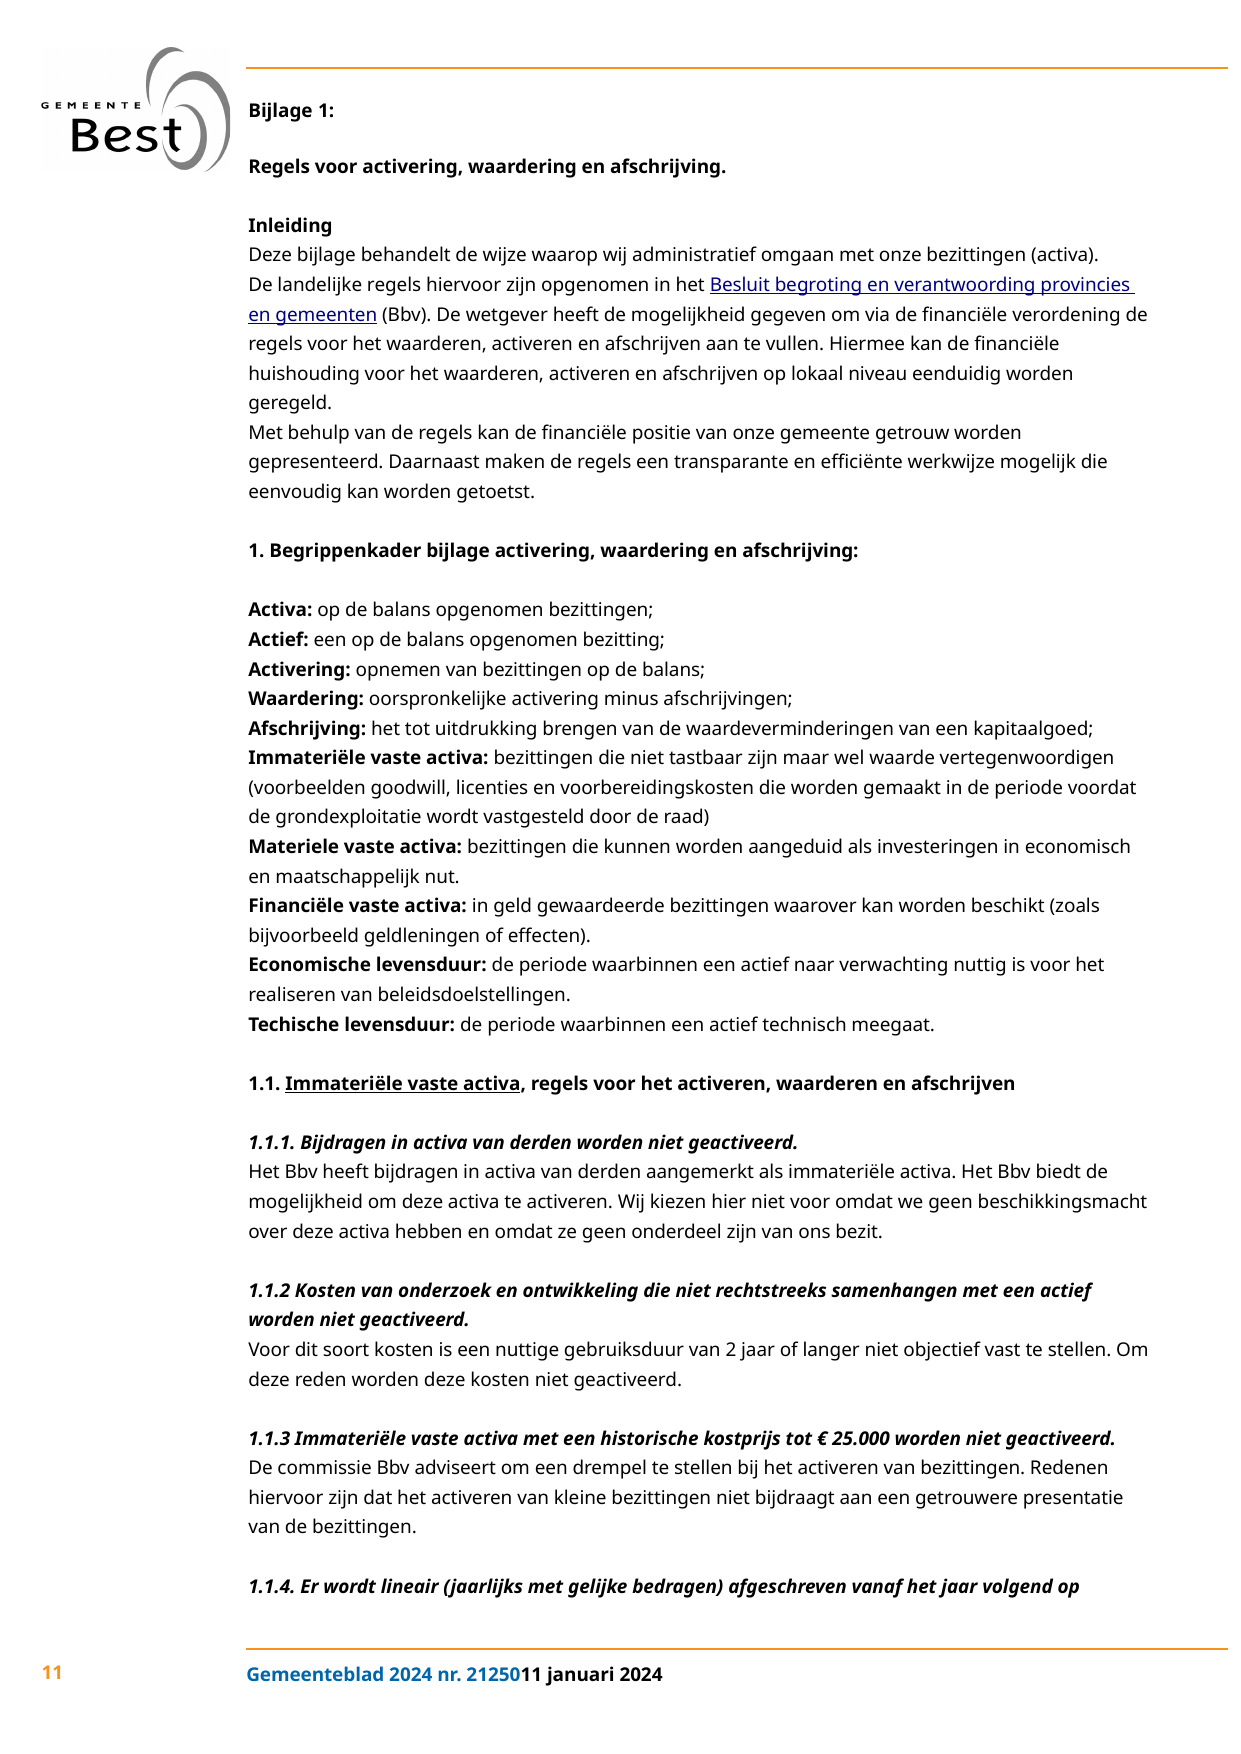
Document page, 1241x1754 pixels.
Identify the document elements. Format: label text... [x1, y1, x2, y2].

text Economische levensduur: de periode waarbinnen een actief naar verwachting nuttig is voor het realiseren van beleidsdoelstellingen. [248, 952, 1152, 1007]
text 1.1.3 Immateriële vaste activa met een historische kostprijs tot € 25.000 worden niet geactiveerd. [248, 1425, 1152, 1451]
text 1.1.1. Bijdragen in activa van derden worden niet geactiveerd. [248, 1129, 1152, 1155]
text Activering: opnemen van bezittingen op de balans; [248, 656, 1152, 682]
text Materiele vaste activa: bezittingen die kunnen worden aangeduid als investeringen in economisch en maatschappelijk nut. [248, 833, 1152, 889]
text Immateriële vaste activa: bezittingen die niet tastbaar zijn maar wel waarde vertegenwoordigen (voorbeelden goodwill, licenties en voorbereidingskosten die worden gemaakt in de periode voordat de grondexploitatie wordt vastgesteld door de raad) [248, 744, 1152, 829]
text 1. Begrippenkader bijlage activering, waardering en afschrijving: [248, 537, 1152, 563]
text Het Bbv heeft bijdragen in activa van derden aangemerkt als immateriële activa. Het Bbv biedt de mogelijkheid om deze activa te activeren. Wij kiezen hier niet voor omdat we geen beschikkingsmacht over deze activa hebben en omdat ze geen onderdeel zijn van ons bezit. [248, 1159, 1152, 1244]
text Techische levensduur: de periode waarbinnen een actief technisch meegaat. [248, 1011, 1152, 1037]
text Bijlage 1: [248, 95, 1152, 123]
text Voor dit soort kosten is een nuttige gebruiksduur van 2 jaar of langer niet objectief vast te stellen. Om deze reden worden deze kosten niet geactiveerd. [248, 1336, 1152, 1392]
text Inleiding [248, 212, 1152, 238]
text Afschrijving: het tot uitdrukking brengen van de waardeverminderingen van een kapitaalgoed; [248, 715, 1152, 741]
text 1.1. Immateriële vaste activa, regels voor het activeren, waarderen en afschrijven [248, 1070, 1152, 1096]
text Activa: op de balans opgenomen bezittingen; [248, 597, 1152, 622]
text Regels voor activering, waardering en afschrijving. [248, 153, 1152, 179]
text Financiële vaste activa: in geld gewaardeerde bezittingen waarover kan worden beschikt (zoals bijvoorbeeld geldleningen of effecten). [248, 892, 1152, 948]
picture [41, 47, 231, 172]
text Actief: een op de balans opgenomen bezitting; [248, 626, 1152, 652]
text De landelijke regels hiervoor zijn opgenomen in het Besluit begroting en verantwoording provincies en gemeenten (Bbv). De wetgever heeft de mogelijkheid gegeven om via de financiële verordening de regels voor het waarderen, activeren en afschrijven aan te vullen. Hiermee kan de financiële huishouding voor het waarderen, activeren en afschrijven op lokaal niveau eenduidig worden geregeld. [248, 271, 1152, 415]
text Met behulp van de regels kan de financiële positie van onze gemeente getrouw worden gepresenteerd. Daarnaast maken de regels een transparante en efficiënte werkwijze mogelijk die eenvoudig kan worden getoetst. [248, 419, 1152, 504]
text Waardering: oorspronkelijke activering minus afschrijvingen; [248, 685, 1152, 711]
text 1.1.4. Er wordt lineair (jaarlijks met gelijke bedragen) afgeschreven vanaf het jaar volgend op [248, 1573, 1152, 1599]
text Deze bijlage behandelt de wijze waarop wij administratief omgaan met onze bezittingen (activa). [248, 242, 1152, 267]
text 1.1.2 Kosten van onderzoek en ontwikkeling die niet rechtstreeks samenhangen met een actief worden niet geactiveerd. [248, 1277, 1152, 1332]
text De commissie Bbv adviseert om een drempel te stellen bij het activeren van bezittingen. Redenen hiervoor zijn dat het activeren van kleine bezittingen niet bijdraagt aan een getrouwere presentatie van de bezittingen. [248, 1454, 1152, 1539]
